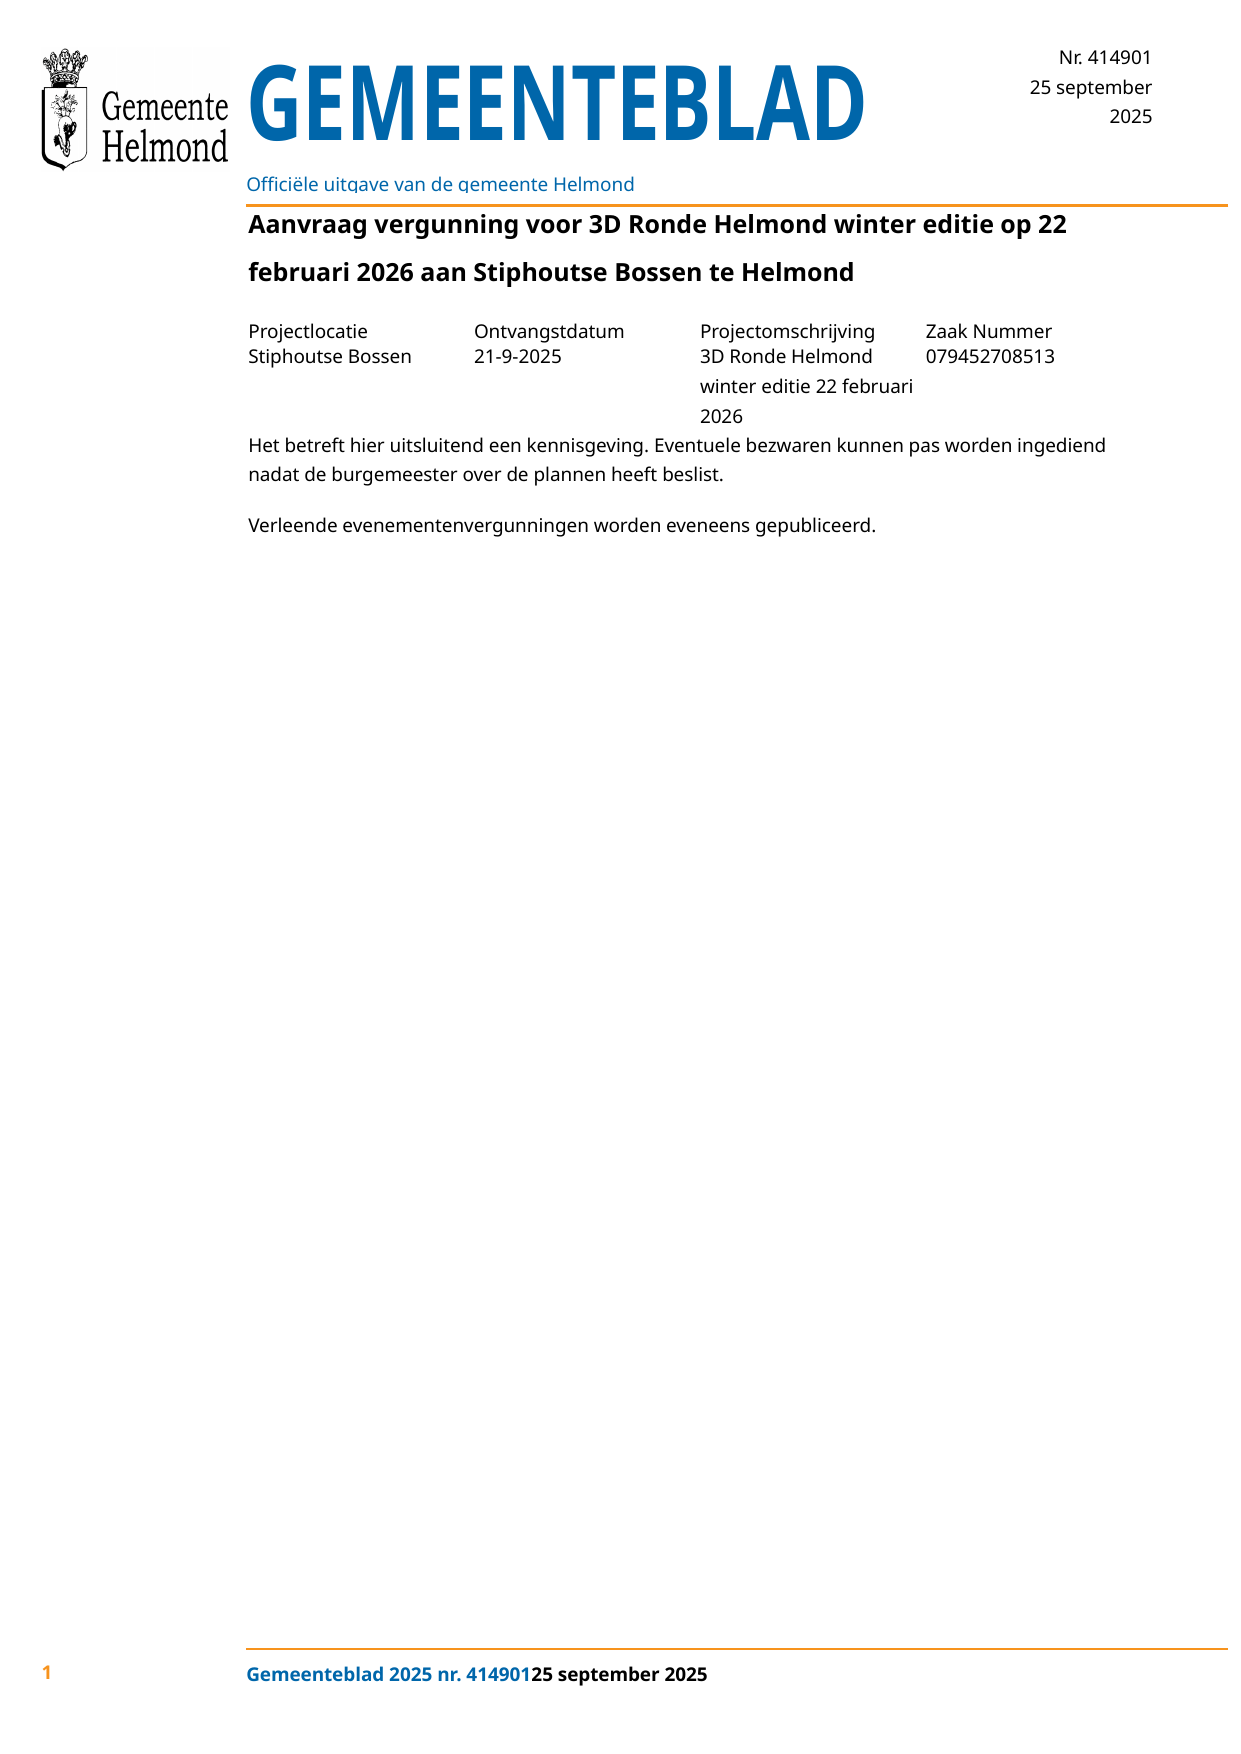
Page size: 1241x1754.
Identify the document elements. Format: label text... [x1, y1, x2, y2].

text Aanvraag vergunning voor 3D Ronde Helmond winter editie op 22 februari 2026 aan Stiphoutse Bossen te Helmond [248, 207, 1152, 288]
table_header Projectlocatie [248, 318, 474, 344]
text Verleende evenementenvergunningen worden eveneens gepubliceerd. [248, 512, 1152, 538]
table_cell 21-9-2025 [474, 344, 700, 429]
picture [41, 47, 231, 172]
table_header Zaak Nummer [926, 318, 1152, 344]
table_cell Stiphoutse Bossen [248, 344, 474, 429]
table_cell 3D Ronde Helmond winter editie 22 februari 2026 [700, 344, 926, 429]
text Het betreft hier uitsluitend een kennisgeving. Eventuele bezwaren kunnen pas worden ingediend nadat de burgemeester over de plannen heeft beslist. [248, 432, 1152, 487]
table_header Ontvangstdatum [474, 318, 700, 344]
table_header Projectomschrijving [700, 318, 926, 344]
table_cell 079452708513 [926, 344, 1152, 429]
